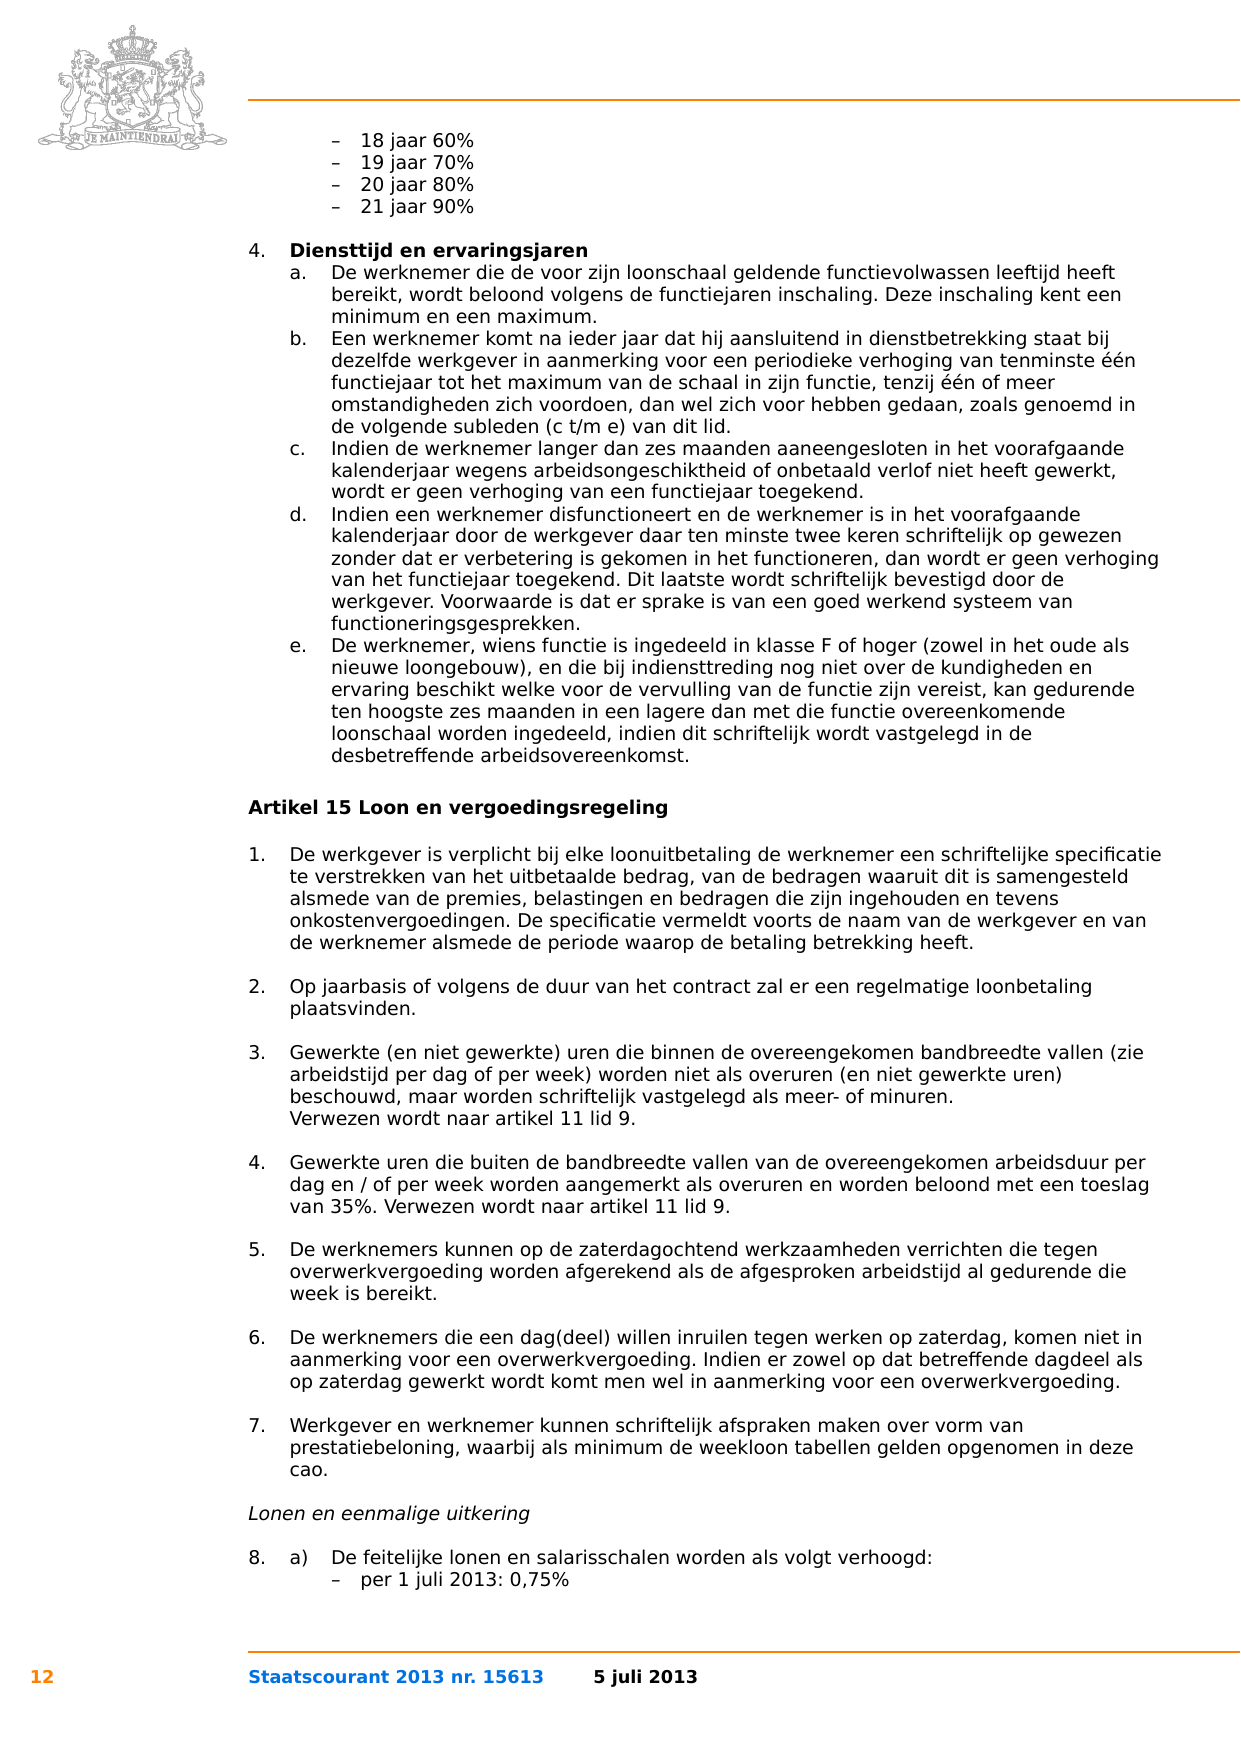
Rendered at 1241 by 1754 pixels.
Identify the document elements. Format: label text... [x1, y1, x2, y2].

text 8. a) De feitelijke lonen en salarisschalen worden als volgt verhoogd: [248, 1547, 1163, 1569]
text d. Indien een werknemer disfunctioneert en de werknemer is in het voorafgaande kalenderjaar door de werkgever daar ten minste twee keren schriftelijk op gewezen zonder dat er verbetering is gekomen in het functioneren, dan wordt er geen verhoging van het functiejaar toegekend. Dit laatste wordt schriftelijk bevestigd door de werkgever. Voorwaarde is dat er sprake is van een goed werkend systeem van functioneringsgesprekken. [289, 503, 1163, 635]
text 7. Werkgever en werknemer kunnen schriftelijk afspraken maken over vorm van prestatiebeloning, waarbij als minimum de weekloon tabellen gelden opgenomen in deze cao. [248, 1415, 1163, 1481]
subtitle Artikel 15 Loon en vergoedingsregeling [248, 797, 1163, 819]
text a. De werknemer die de voor zijn loonschaal geldende functievolwassen leeftijd heeft bereikt, wordt beloond volgens de functiejaren inschaling. Deze inschaling kent een minimum en een maximum. [289, 262, 1163, 328]
picture [38, 25, 227, 150]
text 2. Op jaarbasis of volgens de duur van het contract zal er een regelmatige loonbetaling plaatsvinden. [248, 976, 1163, 1020]
text 3. Gewerkte (en niet gewerkte) uren die binnen de overeengekomen bandbreedte vallen (zie arbeidstijd per dag of per week) worden niet als overuren (en niet gewerkte uren) beschouwd, maar worden schriftelijk vastgelegd als meer- of minuren. [248, 1042, 1163, 1108]
subtitle Lonen en eenmalige uitkering [248, 1503, 1163, 1525]
text 5. De werknemers kunnen op de zaterdagochtend werkzaamheden verrichten die tegen overwerkvergoeding worden afgerekend als de afgesproken arbeidstijd al gedurende die week is bereikt. [248, 1239, 1163, 1305]
text – 19 jaar 70% [331, 152, 1163, 174]
text – 18 jaar 60% [331, 130, 1163, 152]
text 4. Diensttijd en ervaringsjaren [248, 240, 1163, 262]
text e. De werknemer, wiens functie is ingedeeld in klasse F of hoger (zowel in het oude als nieuwe loongebouw), en die bij indiensttreding nog niet over de kundigheden en ervaring beschikt welke voor de vervulling van de functie zijn vereist, kan gedurende ten hoogste zes maanden in een lagere dan met die functie overeenkomende loonschaal worden ingedeeld, indien dit schriftelijk wordt vastgelegd in de desbetreffende arbeidsovereenkomst. [289, 635, 1163, 767]
text – 21 jaar 90% [331, 196, 1163, 218]
text 4. Gewerkte uren die buiten de bandbreedte vallen van de overeengekomen arbeidsduur per dag en / of per week worden aangemerkt als overuren en worden beloond met een toeslag van 35%. Verwezen wordt naar artikel 11 lid 9. [248, 1152, 1163, 1217]
text c. Indien de werknemer langer dan zes maanden aaneengesloten in het voorafgaande kalenderjaar wegens arbeidsongeschiktheid of onbetaald verlof niet heeft gewerkt, wordt er geen verhoging van een functiejaar toegekend. [289, 437, 1163, 503]
text b. Een werknemer komt na ieder jaar dat hij aansluitend in dienstbetrekking staat bij dezelfde werkgever in aanmerking voor een periodieke verhoging van tenminste één functiejaar tot het maximum van de schaal in zijn functie, tenzij één of meer omstandigheden zich voordoen, dan wel zich voor hebben gedaan, zoals genoemd in de volgende subleden (c t/m e) van dit lid. [289, 328, 1163, 437]
text Verwezen wordt naar artikel 11 lid 9. [289, 1108, 1163, 1130]
text – per 1 juli 2013: 0,75% [331, 1569, 1163, 1591]
text 6. De werknemers die een dag(deel) willen inruilen tegen werken op zaterdag, komen niet in aanmerking voor een overwerkvergoeding. Indien er zowel op dat betreffende dagdeel als op zaterdag gewerkt wordt komt men wel in aanmerking voor een overwerkvergoeding. [248, 1327, 1163, 1393]
text 1. De werkgever is verplicht bij elke loonuitbetaling de werknemer een schriftelijke specificatie te verstrekken van het uitbetaalde bedrag, van de bedragen waaruit dit is samengesteld alsmede van de premies, belastingen en bedragen die zijn ingehouden en tevens onkostenvergoedingen. De specificatie vermeldt voorts de naam van de werkgever en van de werknemer alsmede de periode waarop de betaling betrekking heeft. [248, 844, 1163, 954]
text – 20 jaar 80% [331, 174, 1163, 196]
